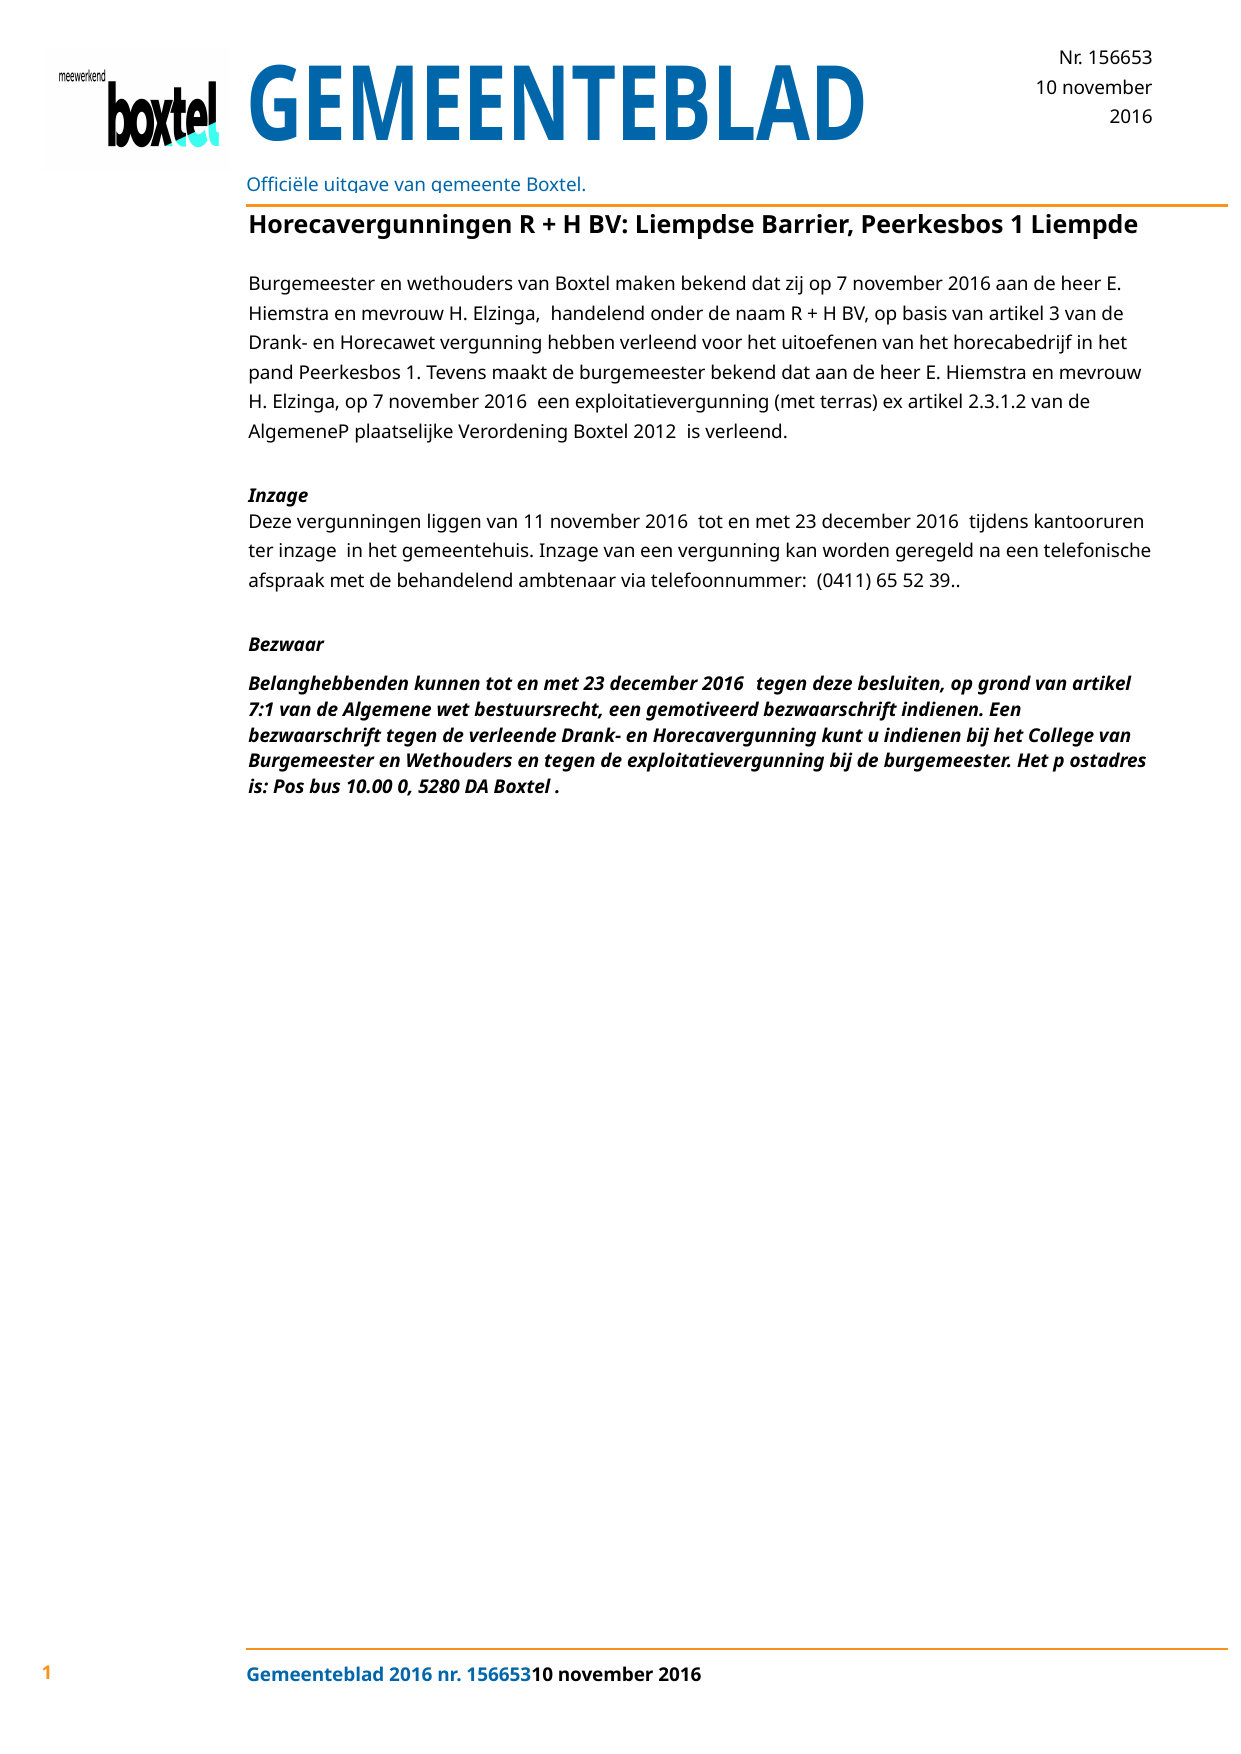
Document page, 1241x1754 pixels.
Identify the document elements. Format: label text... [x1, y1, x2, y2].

text Deze vergunningen liggen van 11 november 2016 tot en met 23 december 2016 tijdens kantooruren ter inzage in het gemeentehuis. Inzage van een vergunning kan worden geregeld na een telefonische afspraak met de behandelend ambtenaar via telefoonnummer: (0411) 65 52 39.. [248, 508, 1152, 593]
text Horecavergunningen R + H BV: Liempdse Barrier, Peerkesbos 1 Liempde [248, 207, 1152, 241]
picture [41, 47, 231, 172]
text Belanghebbenden kunnen tot en met 23 december 2016 tegen deze besluiten, op grond van artikel 7:1 van de Algemene wet bestuursrecht, een gemotiveerd bezwaarschrift indienen. Een bezwaarschrift tegen de verleende Drank- en Horecavergunning kunt u indienen bij het College van Burgemeester en Wethouders en tegen de exploitatievergunning bij de burgemeester. Het p ostadres is: Pos bus 10.00 0, 5280 DA Boxtel . [248, 670, 1152, 799]
text Inzage [248, 482, 1152, 508]
text Burgemeester en wethouders van Boxtel maken bekend dat zij op 7 november 2016 aan de heer E. Hiemstra en mevrouw H. Elzinga, handelend onder de naam R + H BV, op basis van artikel 3 van de Drank- en Horecawet vergunning hebben verleend voor het uitoefenen van het horecabedrijf in het pand Peerkesbos 1. Tevens maakt de burgemeester bekend dat aan de heer E. Hiemstra en mevrouw H. Elzinga, op 7 november 2016 een exploitatievergunning (met terras) ex artikel 2.3.1.2 van de AlgemeneP plaatselijke Verordening Boxtel 2012 is verleend. [248, 270, 1152, 444]
text Bezwaar [248, 631, 1152, 657]
